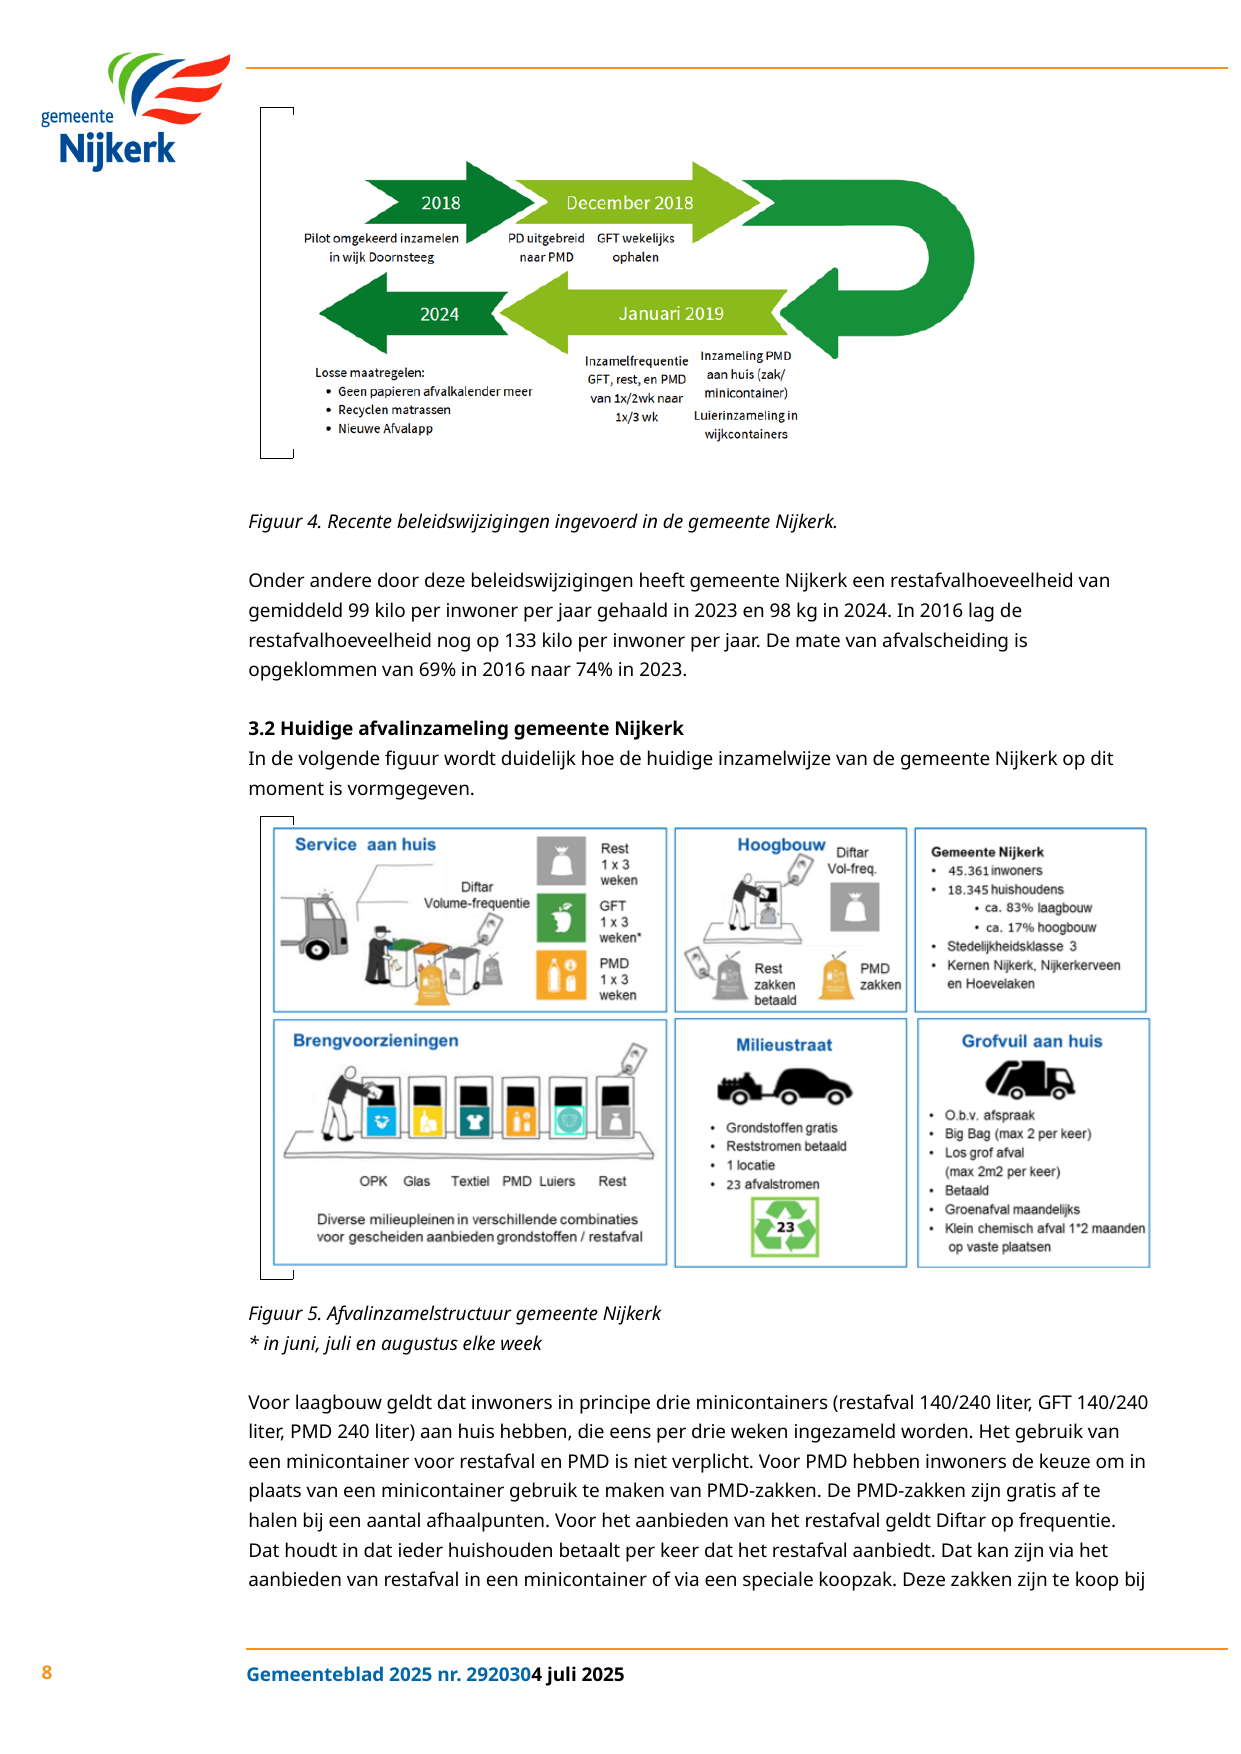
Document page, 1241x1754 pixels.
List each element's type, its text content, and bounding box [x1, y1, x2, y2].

picture [41, 47, 231, 172]
picture [268, 115, 978, 449]
picture [268, 825, 1155, 1270]
text In de volgende figuur wordt duidelijk hoe de huidige inzamelwijze van de gemeente Nijkerk op dit moment is vormgegeven. [248, 745, 1152, 801]
text Onder andere door deze beleidswijzigingen heeft gemeente Nijkerk een restafvalhoeveelheid van gemiddeld 99 kilo per inwoner per jaar gehaald in 2023 en 98 kg in 2024. In 2016 lag de restafvalhoeveelheid nog op 133 kilo per inwoner per jaar. De mate van afvalscheiding is opgeklommen van 69% in 2016 naar 74% in 2023. [248, 568, 1152, 682]
text Figuur 4. Recente beleidswijzigingen ingevoerd in de gemeente Nijkerk. [248, 508, 1152, 534]
text 3.2 Huidige afvalinzameling gemeente Nijkerk [248, 716, 1152, 741]
text Figuur 5. Afvalinzamelstructuur gemeente Nijkerk [248, 1300, 1152, 1326]
text * in juni, juli en augustus elke week [248, 1330, 1152, 1356]
text Voor laagbouw geldt dat inwoners in principe drie minicontainers (restafval 140/240 liter, GFT 140/240 liter, PMD 240 liter) aan huis hebben, die eens per drie weken ingezameld worden. Het gebruik van een minicontainer voor restafval en PMD is niet verplicht. Voor PMD hebben inwoners de keuze om in plaats van een minicontainer gebruik te maken van PMD-zakken. De PMD-zakken zijn gratis af te halen bij een aantal afhaalpunten. Voor het aanbieden van het restafval geldt Diftar op frequentie. Dat houdt in dat ieder huishouden betaalt per keer dat het restafval aanbiedt. Dat kan zijn via het aanbieden van restafval in een minicontainer of via een speciale koopzak. Deze zakken zijn te koop bij [248, 1389, 1152, 1592]
